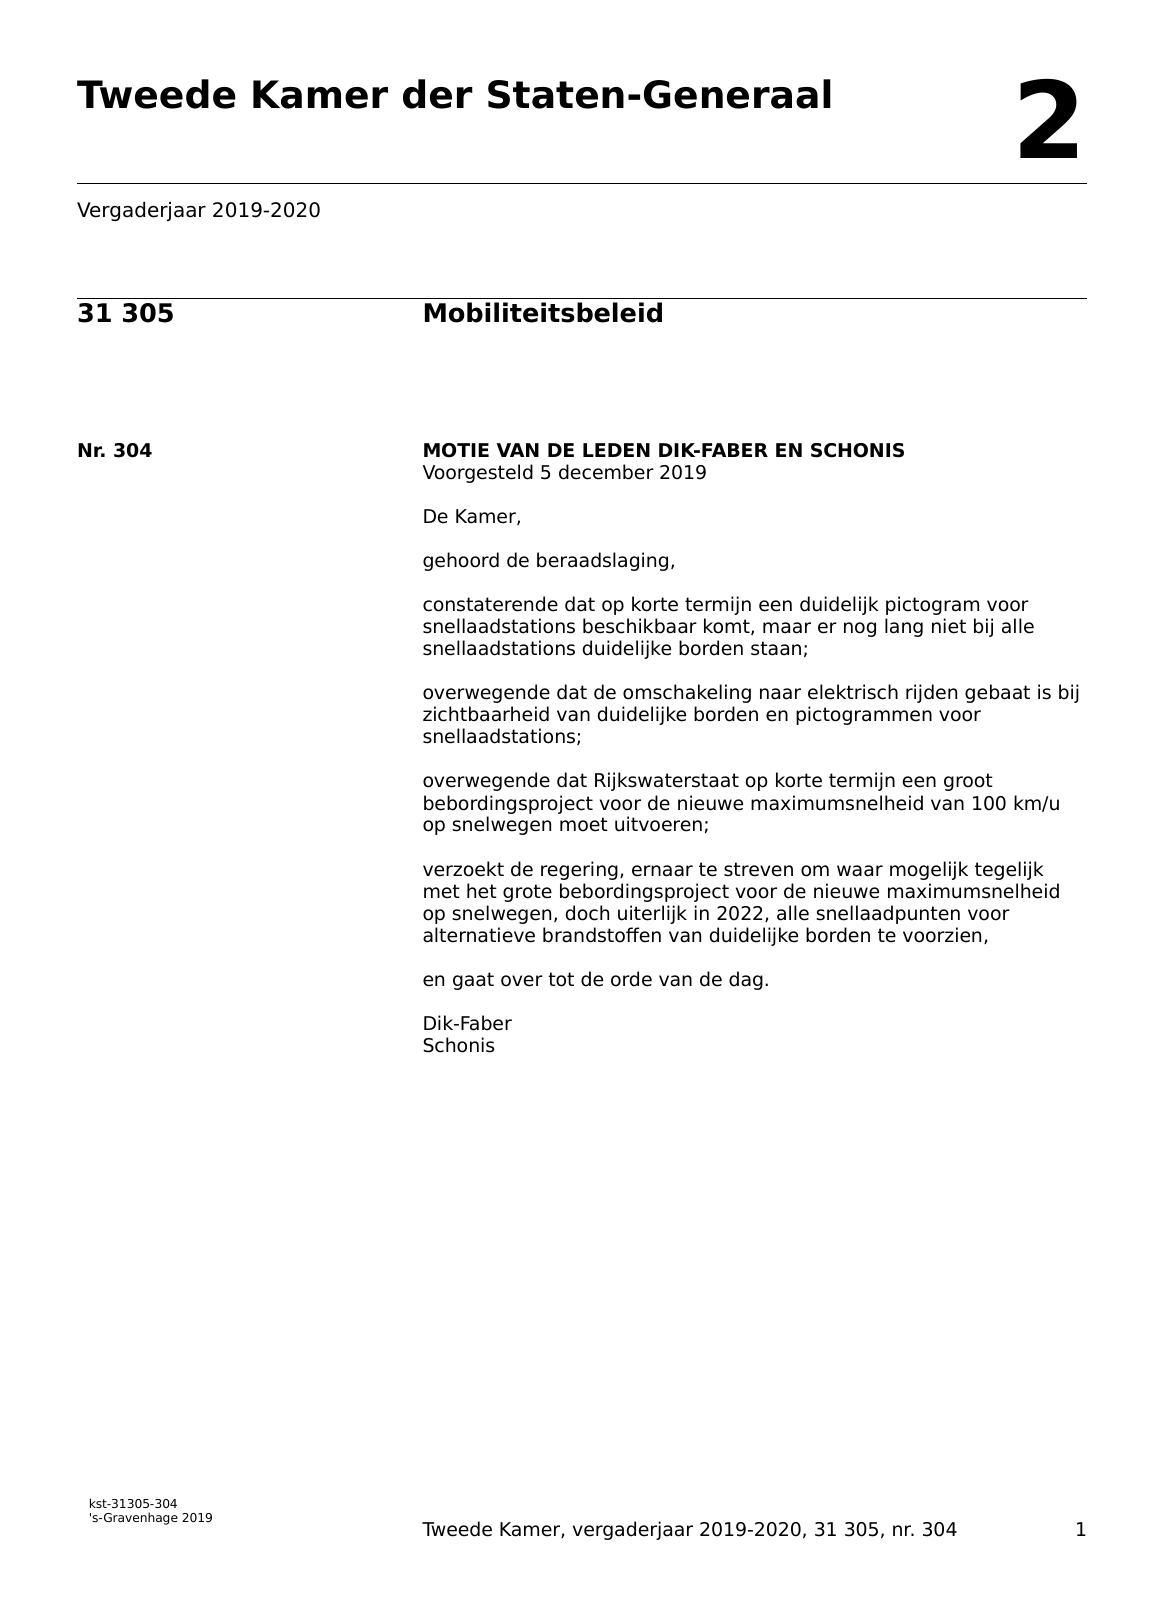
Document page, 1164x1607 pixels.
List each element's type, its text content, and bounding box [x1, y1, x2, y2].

text kst-31305-304 [88, 1497, 323, 1511]
text 's-Gravenhage 2019 [88, 1511, 323, 1525]
subtitle Nr. 304 MOTIE VAN DE LEDEN DIK-FABER EN SCHONIS [77, 440, 1087, 462]
text constaterende dat op korte termijn een duidelijk pictogram voor snellaadstations beschikbaar komt, maar er nog lang niet bij alle snellaadstations duidelijke borden staan; [422, 594, 1087, 660]
text gehoord de beraadslaging, [422, 550, 1087, 572]
text verzoekt de regering, ernaar te streven om waar mogelijk tegelijk met het grote bebordingsproject voor de nieuwe maximumsnelheid op snelwegen, doch uiterlijk in 2022, alle snellaadpunten voor alternatieve brandstoffen van duidelijke borden te voorzien, [422, 858, 1087, 946]
text Voorgesteld 5 december 2019 [422, 462, 1087, 484]
text overwegende dat de omschakeling naar elektrisch rijden gebaat is bij zichtbaarheid van duidelijke borden en pictogrammen voor snellaadstations; [422, 682, 1087, 748]
text Dik-Faber [422, 1013, 1087, 1035]
text Schonis [422, 1035, 1087, 1057]
subtitle 31 305 Mobiliteitsbeleid [77, 299, 1087, 329]
table_header Tweede Kamer der Staten-Generaal [77, 59, 886, 183]
text De Kamer, [422, 506, 1087, 528]
text overwegende dat Rijkswaterstaat op korte termijn een groot bebordingsproject voor de nieuwe maximumsnelheid van 100 km/u op snelwegen moet uitvoeren; [422, 770, 1087, 836]
table_header 2 [886, 59, 1087, 183]
table_cell Vergaderjaar 2019-2020 [77, 184, 1087, 298]
text en gaat over tot de orde van de dag. [422, 969, 1087, 991]
